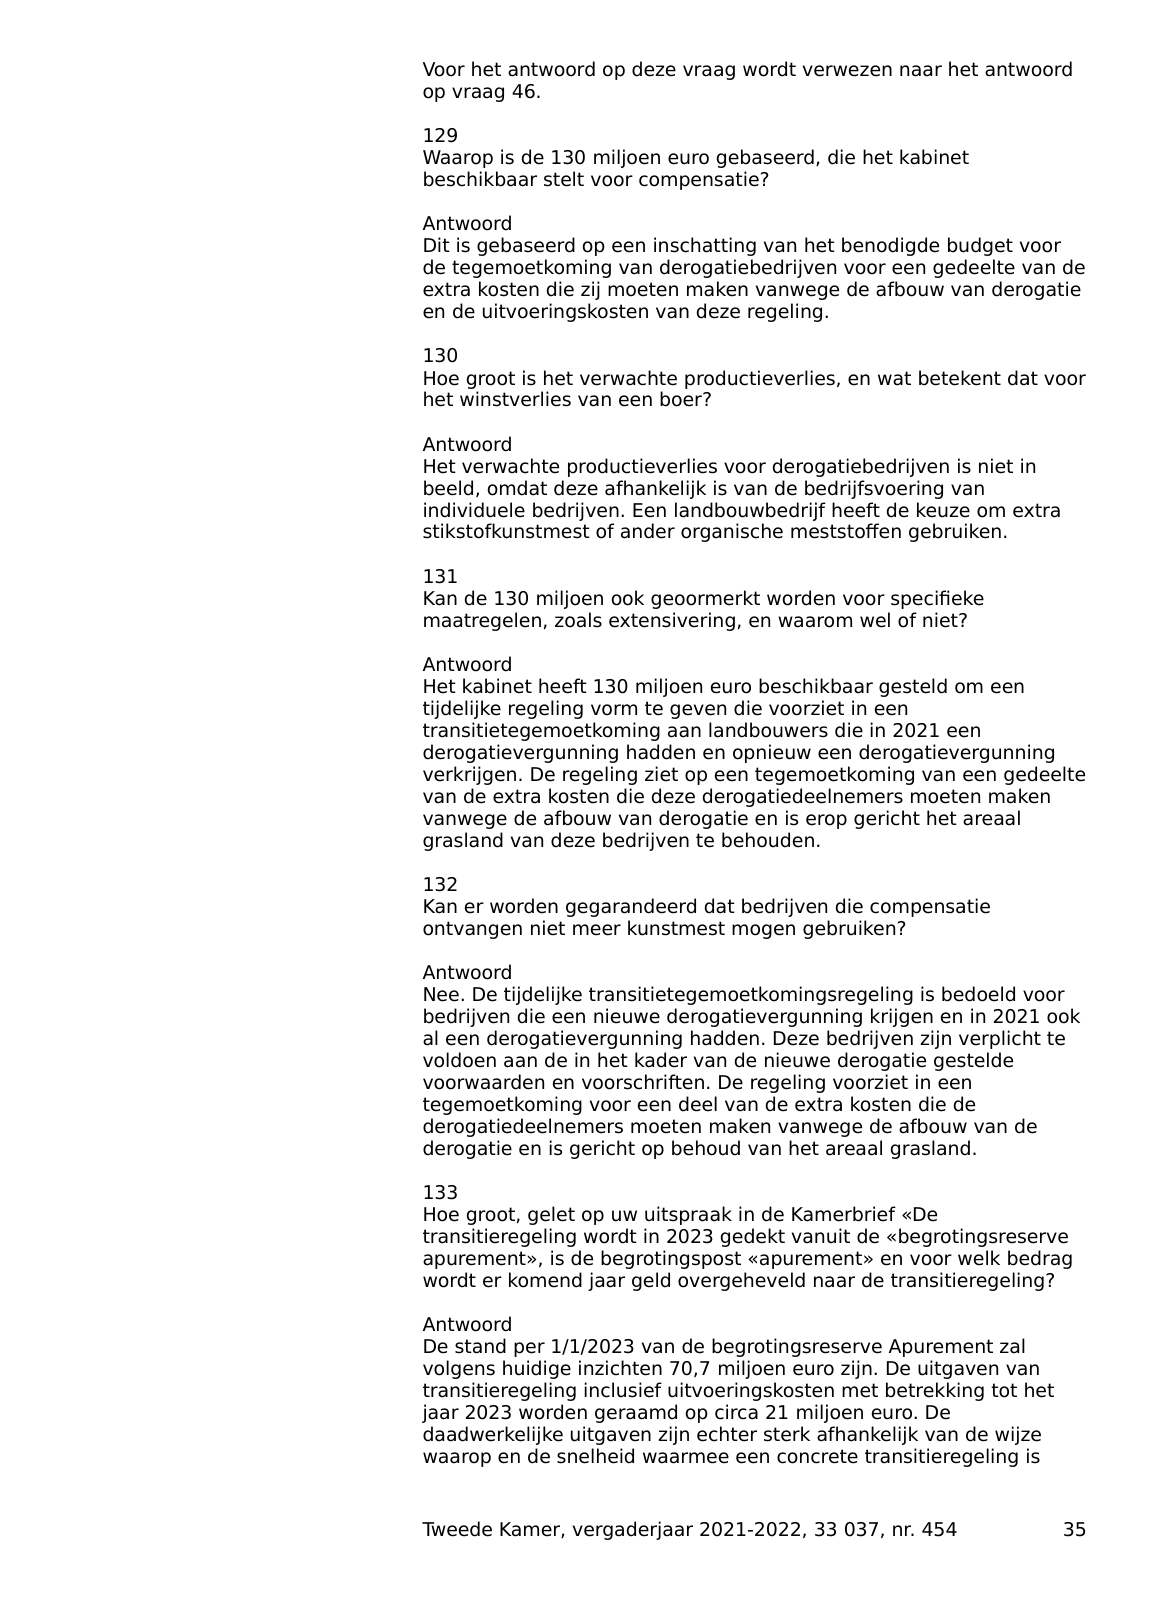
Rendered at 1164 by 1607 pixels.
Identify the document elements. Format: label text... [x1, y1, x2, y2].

text Antwoord [422, 213, 1087, 235]
text 130 [422, 345, 1087, 367]
text De stand per 1/1/2023 van de begrotingsreserve Apurement zal volgens huidige inzichten 70,7 miljoen euro zijn. De uitgaven van transitieregeling inclusief uitvoeringskosten met betrekking tot het jaar 2023 worden geraamd op circa 21 miljoen euro. De daadwerkelijke uitgaven zijn echter sterk afhankelijk van de wijze waarop en de snelheid waarmee een concrete transitieregeling is [422, 1336, 1087, 1468]
text 129 [422, 125, 1087, 147]
text Voor het antwoord op deze vraag wordt verwezen naar het antwoord op vraag 46. [422, 59, 1087, 103]
text 133 [422, 1182, 1087, 1204]
text Antwoord [422, 1314, 1087, 1336]
text Waarop is de 130 miljoen euro gebaseerd, die het kabinet beschikbaar stelt voor compensatie? [422, 147, 1087, 191]
text Kan de 130 miljoen ook geoormerkt worden voor specifieke maatregelen, zoals extensivering, en waarom wel of niet? [422, 588, 1087, 632]
text Antwoord [422, 654, 1087, 676]
text 132 [422, 874, 1087, 896]
text Hoe groot, gelet op uw uitspraak in de Kamerbrief «De transitieregeling wordt in 2023 gedekt vanuit de «begrotingsreserve apurement», is de begrotingspost «apurement» en voor welk bedrag wordt er komend jaar geld overgeheveld naar de transitieregeling? [422, 1204, 1087, 1292]
text Dit is gebaseerd op een inschatting van het benodigde budget voor de tegemoetkoming van derogatiebedrijven voor een gedeelte van de extra kosten die zij moeten maken vanwege de afbouw van derogatie en de uitvoeringskosten van deze regeling. [422, 235, 1087, 323]
text Nee. De tijdelijke transitietegemoetkomingsregeling is bedoeld voor bedrijven die een nieuwe derogatievergunning krijgen en in 2021 ook al een derogatievergunning hadden. Deze bedrijven zijn verplicht te voldoen aan de in het kader van de nieuwe derogatie gestelde voorwaarden en voorschriften. De regeling voorziet in een tegemoetkoming voor een deel van de extra kosten die de derogatiedeelnemers moeten maken vanwege de afbouw van de derogatie en is gericht op behoud van het areaal grasland. [422, 984, 1087, 1160]
text Het kabinet heeft 130 miljoen euro beschikbaar gesteld om een tijdelijke regeling vorm te geven die voorziet in een transitietegemoetkoming aan landbouwers die in 2021 een derogatievergunning hadden en opnieuw een derogatievergunning verkrijgen. De regeling ziet op een tegemoetkoming van een gedeelte van de extra kosten die deze derogatiedeelnemers moeten maken vanwege de afbouw van derogatie en is erop gericht het areaal grasland van deze bedrijven te behouden. [422, 676, 1087, 852]
text Het verwachte productieverlies voor derogatiebedrijven is niet in beeld, omdat deze afhankelijk is van de bedrijfsvoering van individuele bedrijven. Een landbouwbedrijf heeft de keuze om extra stikstofkunstmest of ander organische meststoffen gebruiken. [422, 456, 1087, 543]
text Antwoord [422, 962, 1087, 984]
text Kan er worden gegarandeerd dat bedrijven die compensatie ontvangen niet meer kunstmest mogen gebruiken? [422, 896, 1087, 940]
text 131 [422, 566, 1087, 588]
text Hoe groot is het verwachte productieverlies, en wat betekent dat voor het winstverlies van een boer? [422, 367, 1087, 411]
text Antwoord [422, 433, 1087, 456]
